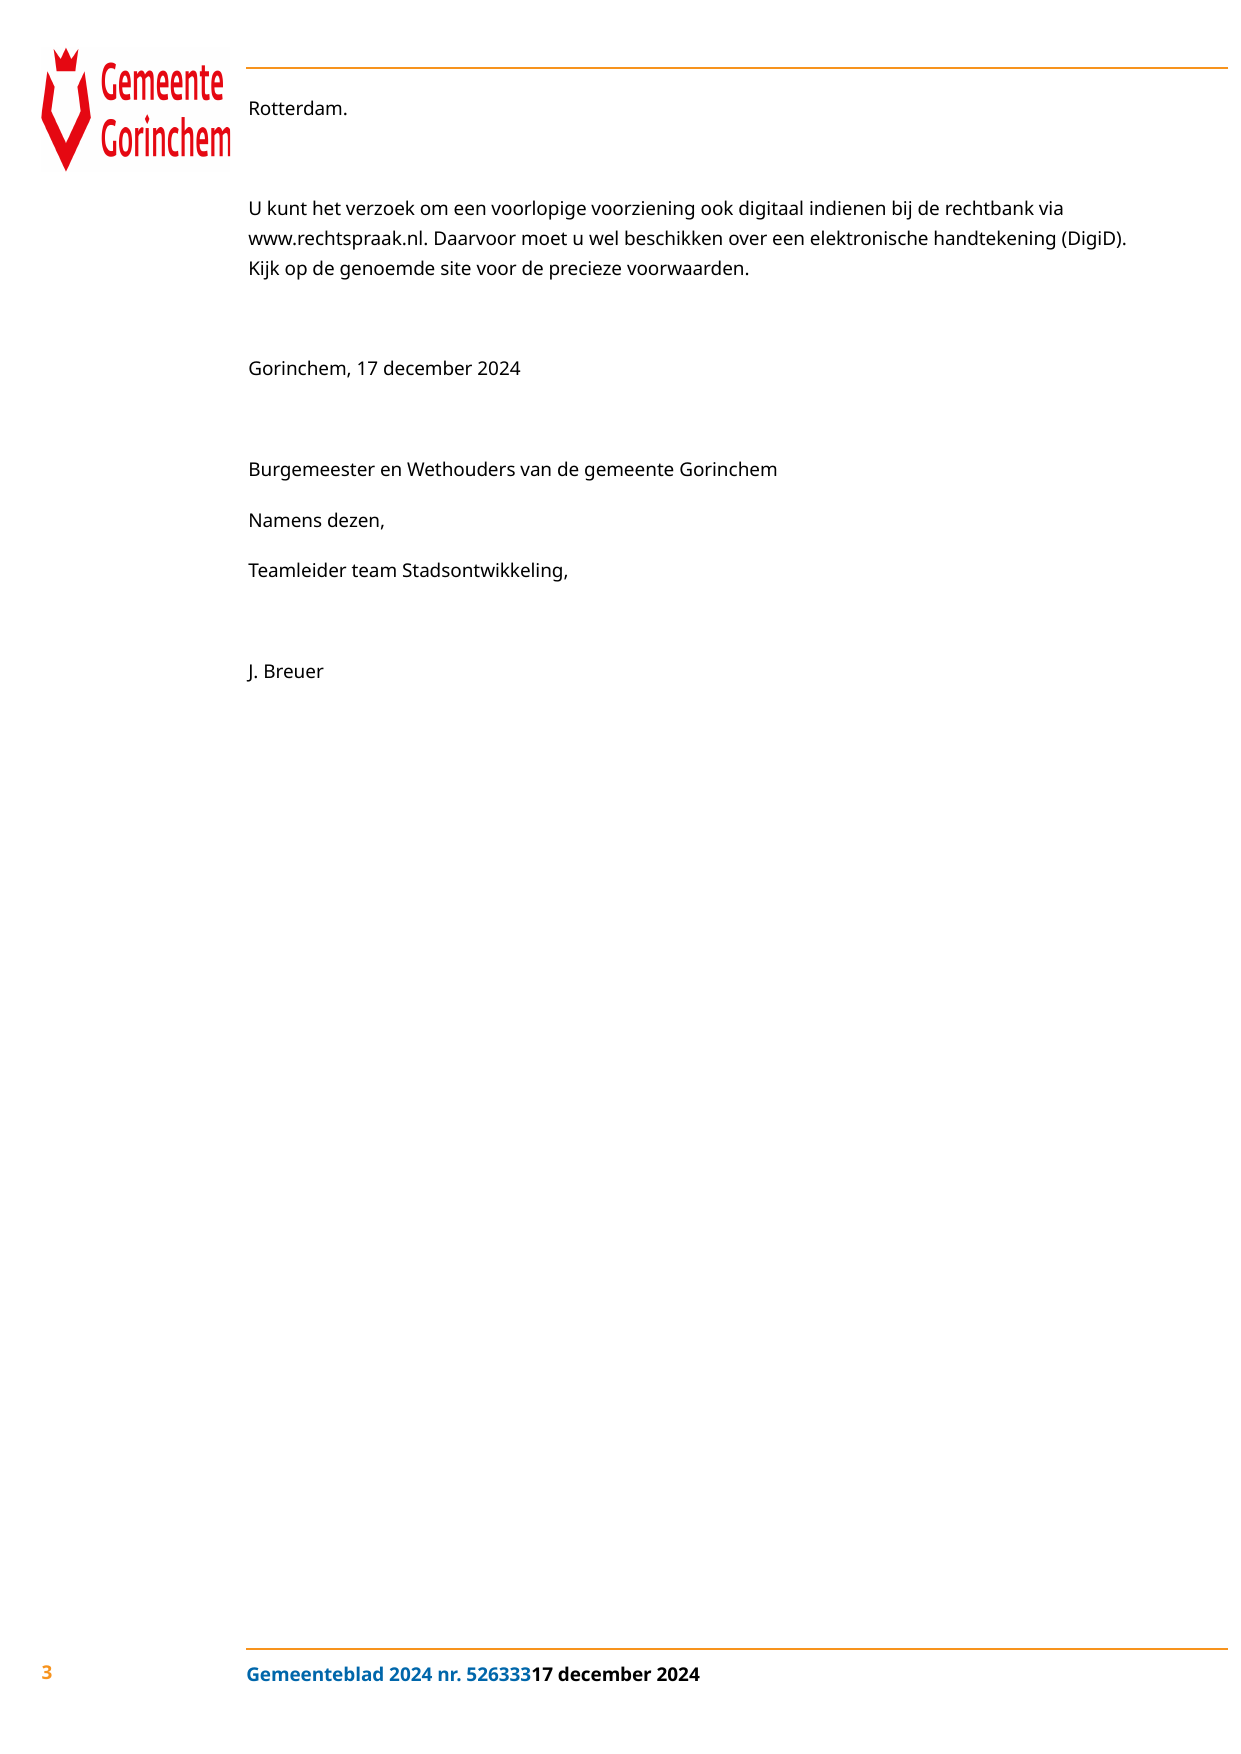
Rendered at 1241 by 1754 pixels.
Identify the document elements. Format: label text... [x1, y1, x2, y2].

text Rotterdam. [248, 95, 1152, 121]
text J. Breuer [248, 658, 1152, 684]
text Namens dezen, [248, 507, 1152, 533]
text Teamleider team Stadsontwikkeling, [248, 557, 1152, 583]
picture [41, 47, 231, 172]
text Burgemeester en Wethouders van de gemeente Gorinchem [248, 456, 1152, 482]
text Gorinchem, 17 december 2024 [248, 356, 1152, 381]
text U kunt het verzoek om een voorlopige voorziening ook digitaal indienen bij de rechtbank via www.rechtspraak.nl. Daarvoor moet u wel beschikken over een elektronische handtekening (DigiD). Kijk op de genoemde site voor de precieze voorwaarden. [248, 196, 1152, 281]
